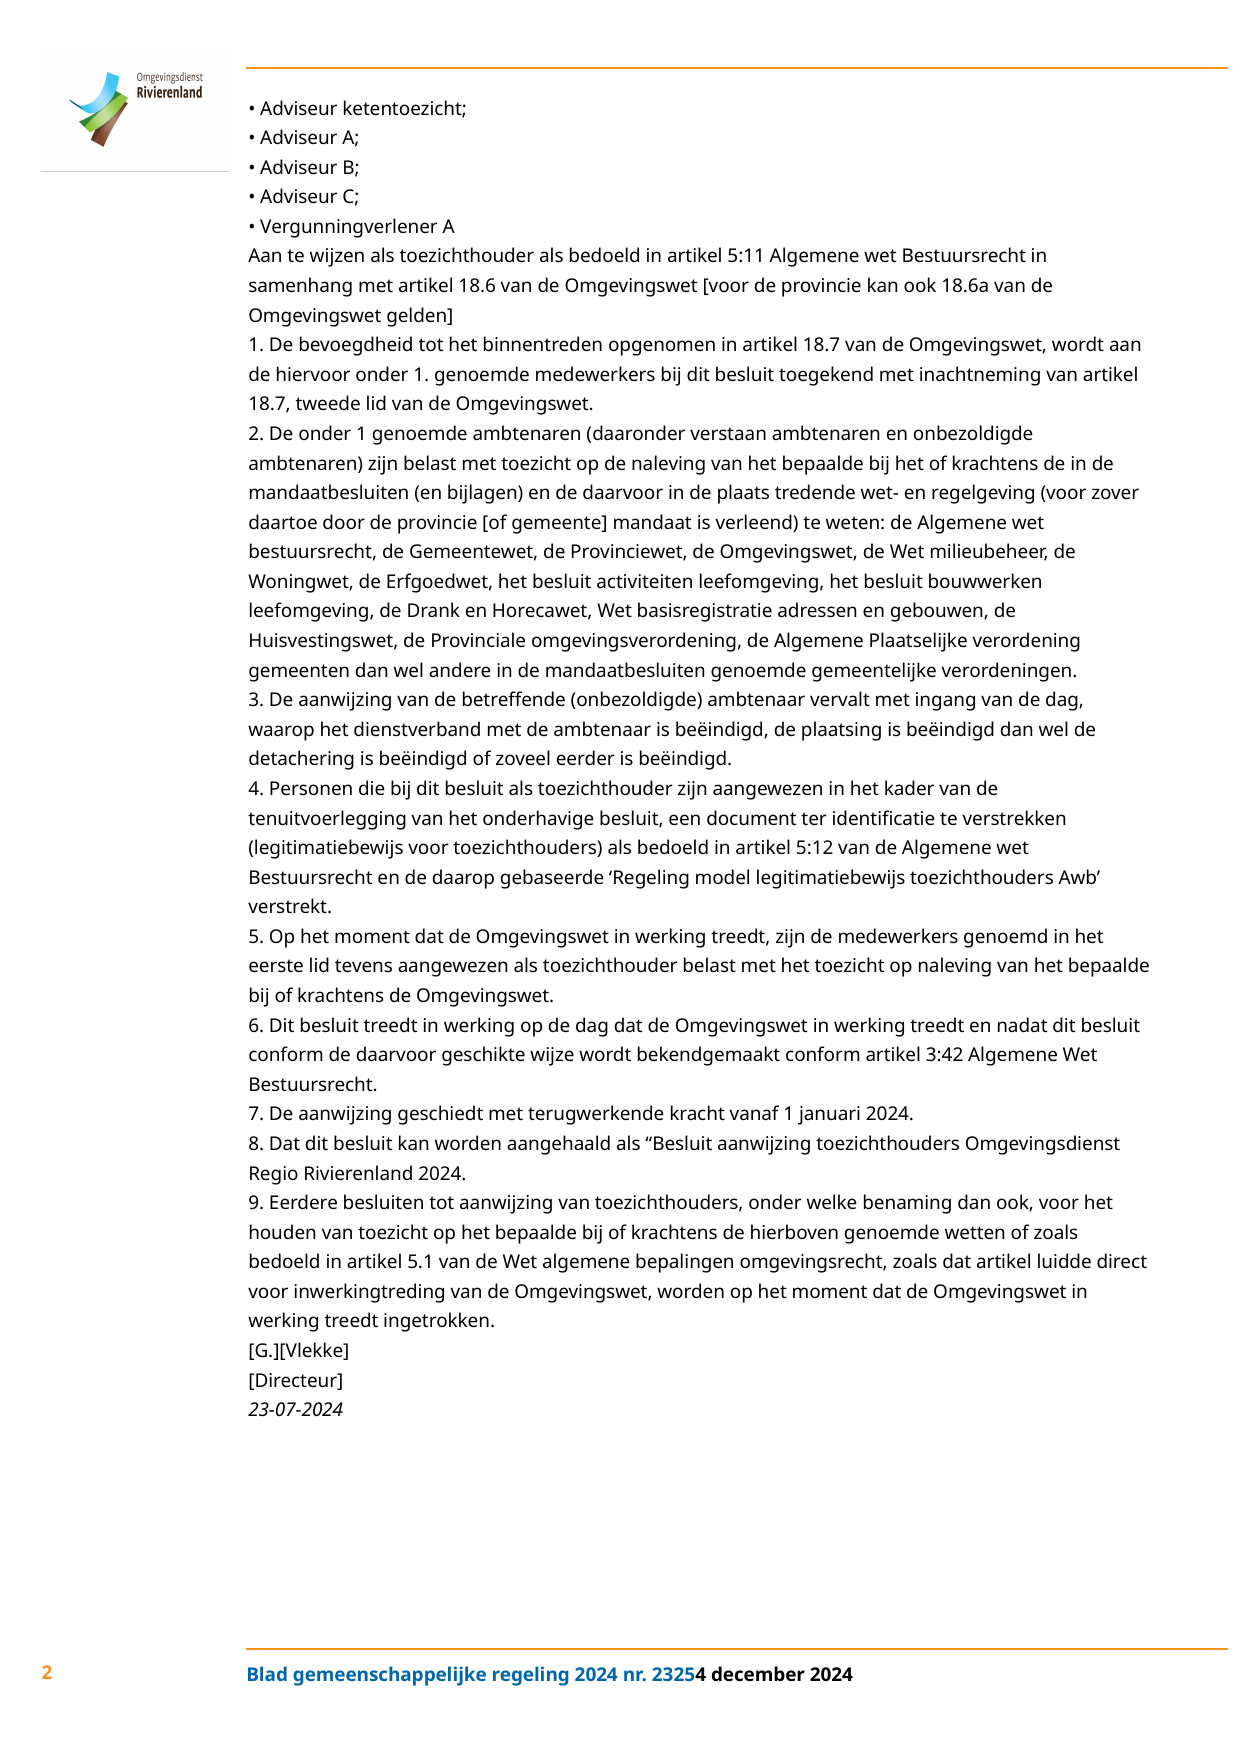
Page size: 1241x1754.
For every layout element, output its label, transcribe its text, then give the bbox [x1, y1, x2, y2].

text [G.][Vlekke] [248, 1337, 1152, 1363]
text 1. De bevoegdheid tot het binnentreden opgenomen in artikel 18.7 van de Omgevingswet, wordt aan de hiervoor onder 1. genoemde medewerkers bij dit besluit toegekend met inachtneming van artikel 18.7, tweede lid van de Omgevingswet. [248, 331, 1152, 416]
text • Adviseur C; [248, 183, 1152, 209]
text 3. De aanwijzing van de betreffende (onbezoldigde) ambtenaar vervalt met ingang van de dag, waarop het dienstverband met de ambtenaar is beëindigd, de plaatsing is beëindigd dan wel de detachering is beëindigd of zoveel eerder is beëindigd. [248, 686, 1152, 771]
text 8. Dat dit besluit kan worden aangehaald als “Besluit aanwijzing toezichthouders Omgevingsdienst Regio Rivierenland 2024. [248, 1130, 1152, 1186]
picture [41, 47, 231, 172]
text 4. Personen die bij dit besluit als toezichthouder zijn aangewezen in het kader van de tenuitvoerlegging van het onderhavige besluit, een document ter identificatie te verstrekken (legitimatiebewijs voor toezichthouders) als bedoeld in artikel 5:12 van de Algemene wet Bestuursrecht en de daarop gebaseerde ‘Regeling model legitimatiebewijs toezichthouders Awb’ verstrekt. [248, 775, 1152, 919]
text • Vergunningverlener A [248, 213, 1152, 239]
text • Adviseur ketentoezicht; [248, 95, 1152, 121]
text 2. De onder 1 genoemde ambtenaren (daaronder verstaan ambtenaren en onbezoldigde ambtenaren) zijn belast met toezicht op de naleving van het bepaalde bij het of krachtens de in de mandaatbesluiten (en bijlagen) en de daarvoor in de plaats tredende wet- en regelgeving (voor zover daartoe door de provincie [of gemeente] mandaat is verleend) te weten: de Algemene wet bestuursrecht, de Gemeentewet, de Provinciewet, de Omgevingswet, de Wet milieubeheer, de Woningwet, de Erfgoedwet, het besluit activiteiten leefomgeving, het besluit bouwwerken leefomgeving, de Drank en Horecawet, Wet basisregistratie adressen en gebouwen, de Huisvestingswet, de Provinciale omgevingsverordening, de Algemene Plaatselijke verordening gemeenten dan wel andere in de mandaatbesluiten genoemde gemeentelijke verordeningen. [248, 420, 1152, 683]
text • Adviseur A; [248, 124, 1152, 150]
text 23-07-2024 [248, 1396, 1152, 1422]
text 5. Op het moment dat de Omgevingswet in werking treedt, zijn de medewerkers genoemd in het eerste lid tevens aangewezen als toezichthouder belast met het toezicht op naleving van het bepaalde bij of krachtens de Omgevingswet. [248, 923, 1152, 1008]
text [Directeur] [248, 1367, 1152, 1393]
text Aan te wijzen als toezichthouder als bedoeld in artikel 5:11 Algemene wet Bestuursrecht in samenhang met artikel 18.6 van de Omgevingswet [voor de provincie kan ook 18.6a van de Omgevingswet gelden] [248, 243, 1152, 328]
text 7. De aanwijzing geschiedt met terugwerkende kracht vanaf 1 januari 2024. [248, 1101, 1152, 1126]
text 9. Eerdere besluiten tot aanwijzing van toezichthouders, onder welke benaming dan ook, voor het houden van toezicht op het bepaalde bij of krachtens de hierboven genoemde wetten of zoals bedoeld in artikel 5.1 van de Wet algemene bepalingen omgevingsrecht, zoals dat artikel luidde direct voor inwerkingtreding van de Omgevingswet, worden op het moment dat de Omgevingswet in werking treedt ingetrokken. [248, 1189, 1152, 1333]
text • Adviseur B; [248, 154, 1152, 180]
text 6. Dit besluit treedt in werking op de dag dat de Omgevingswet in werking treedt en nadat dit besluit conform de daarvoor geschikte wijze wordt bekendgemaakt conform artikel 3:42 Algemene Wet Bestuursrecht. [248, 1012, 1152, 1097]
